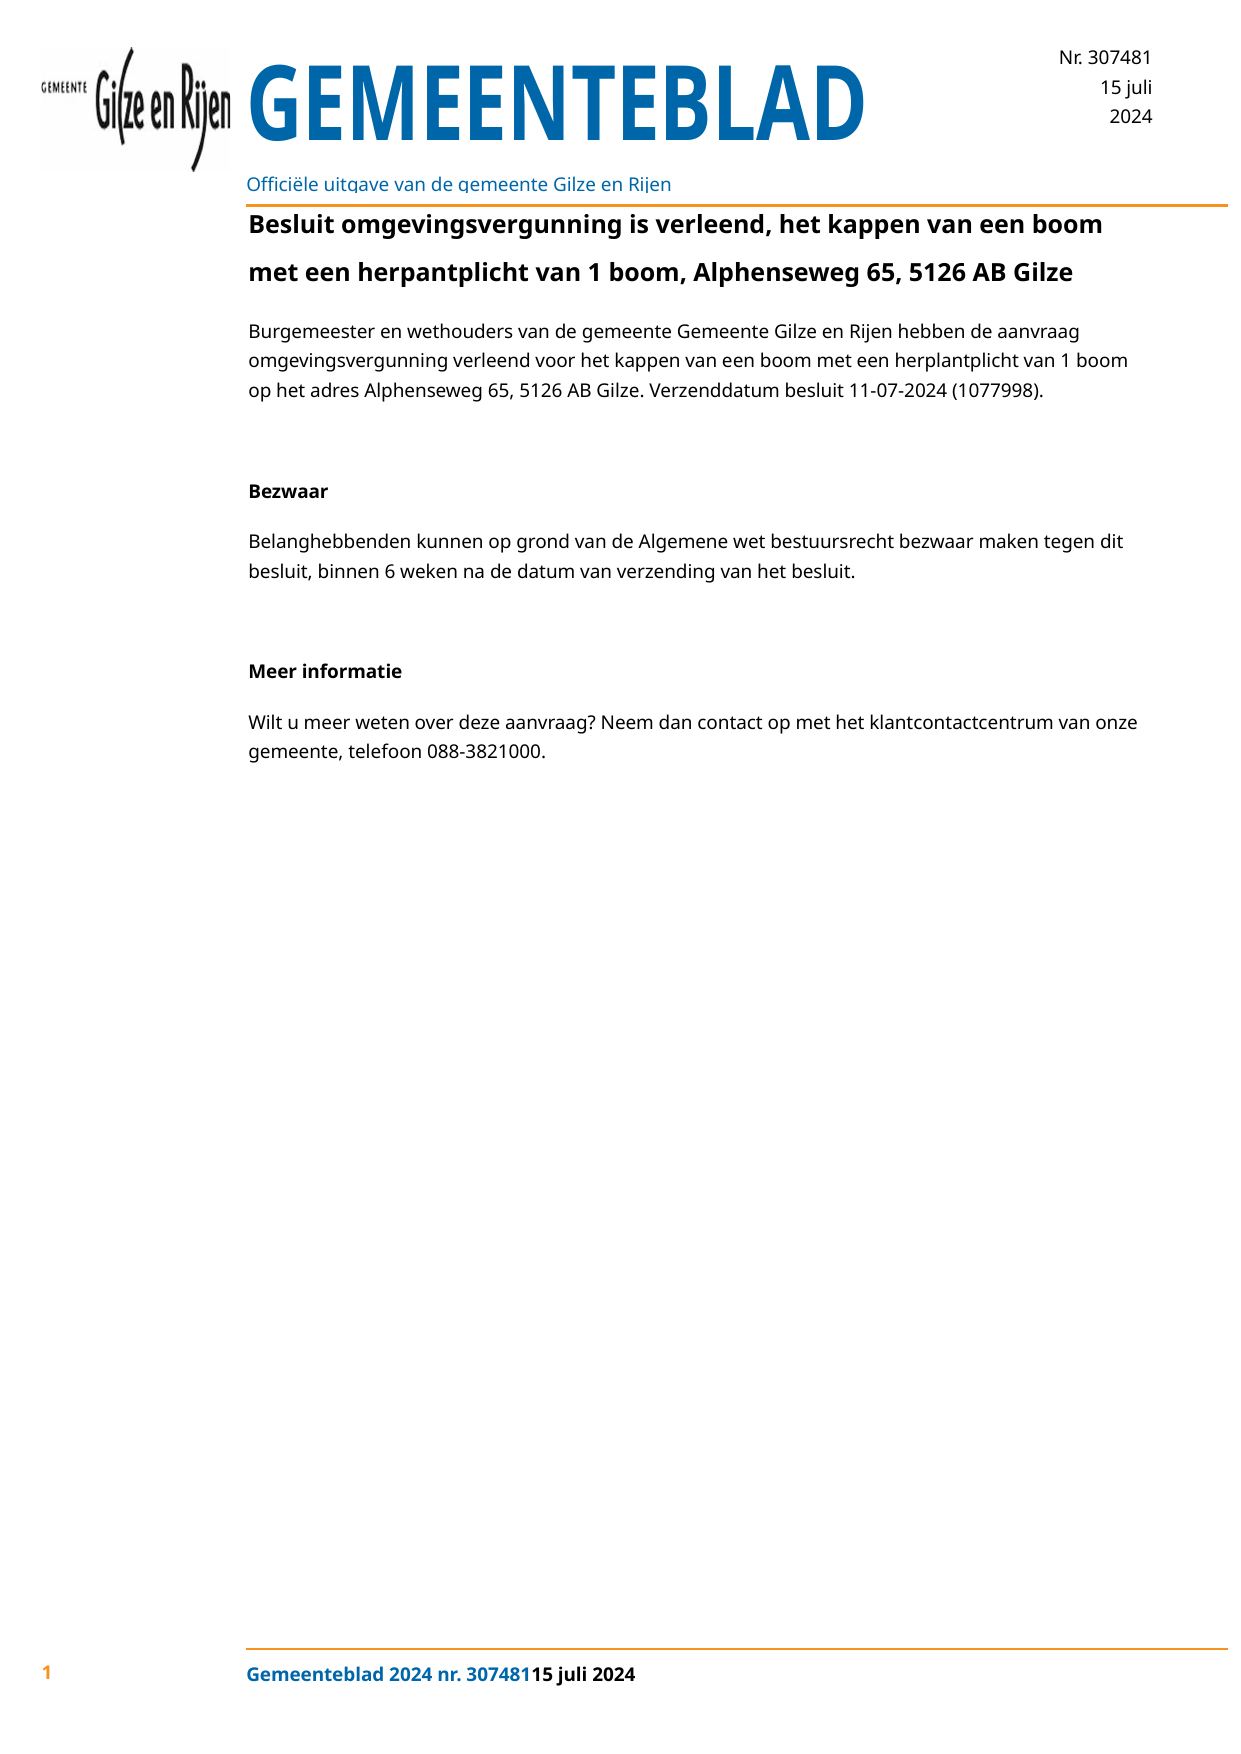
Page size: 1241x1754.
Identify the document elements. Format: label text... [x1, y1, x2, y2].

text Meer informatie [248, 659, 1152, 684]
text Besluit omgevingsvergunning is verleend, het kappen van een boom met een herpantplicht van 1 boom, Alphenseweg 65, 5126 AB Gilze [248, 207, 1152, 288]
picture [41, 47, 231, 172]
text Burgemeester en wethouders van de gemeente Gemeente Gilze en Rijen hebben de aanvraag omgevingsvergunning verleend voor het kappen van een boom met een herplantplicht van 1 boom op het adres Alphenseweg 65, 5126 AB Gilze. Verzenddatum besluit 11-07-2024 (1077998). [248, 318, 1152, 403]
text Bezwaar [248, 478, 1152, 504]
text Wilt u meer weten over deze aanvraag? Neem dan contact op met het klantcontactcentrum van onze gemeente, telefoon 088-3821000. [248, 709, 1152, 764]
text Belanghebbenden kunnen op grond van de Algemene wet bestuursrecht bezwaar maken tegen dit besluit, binnen 6 weken na de datum van verzending van het besluit. [248, 528, 1152, 584]
